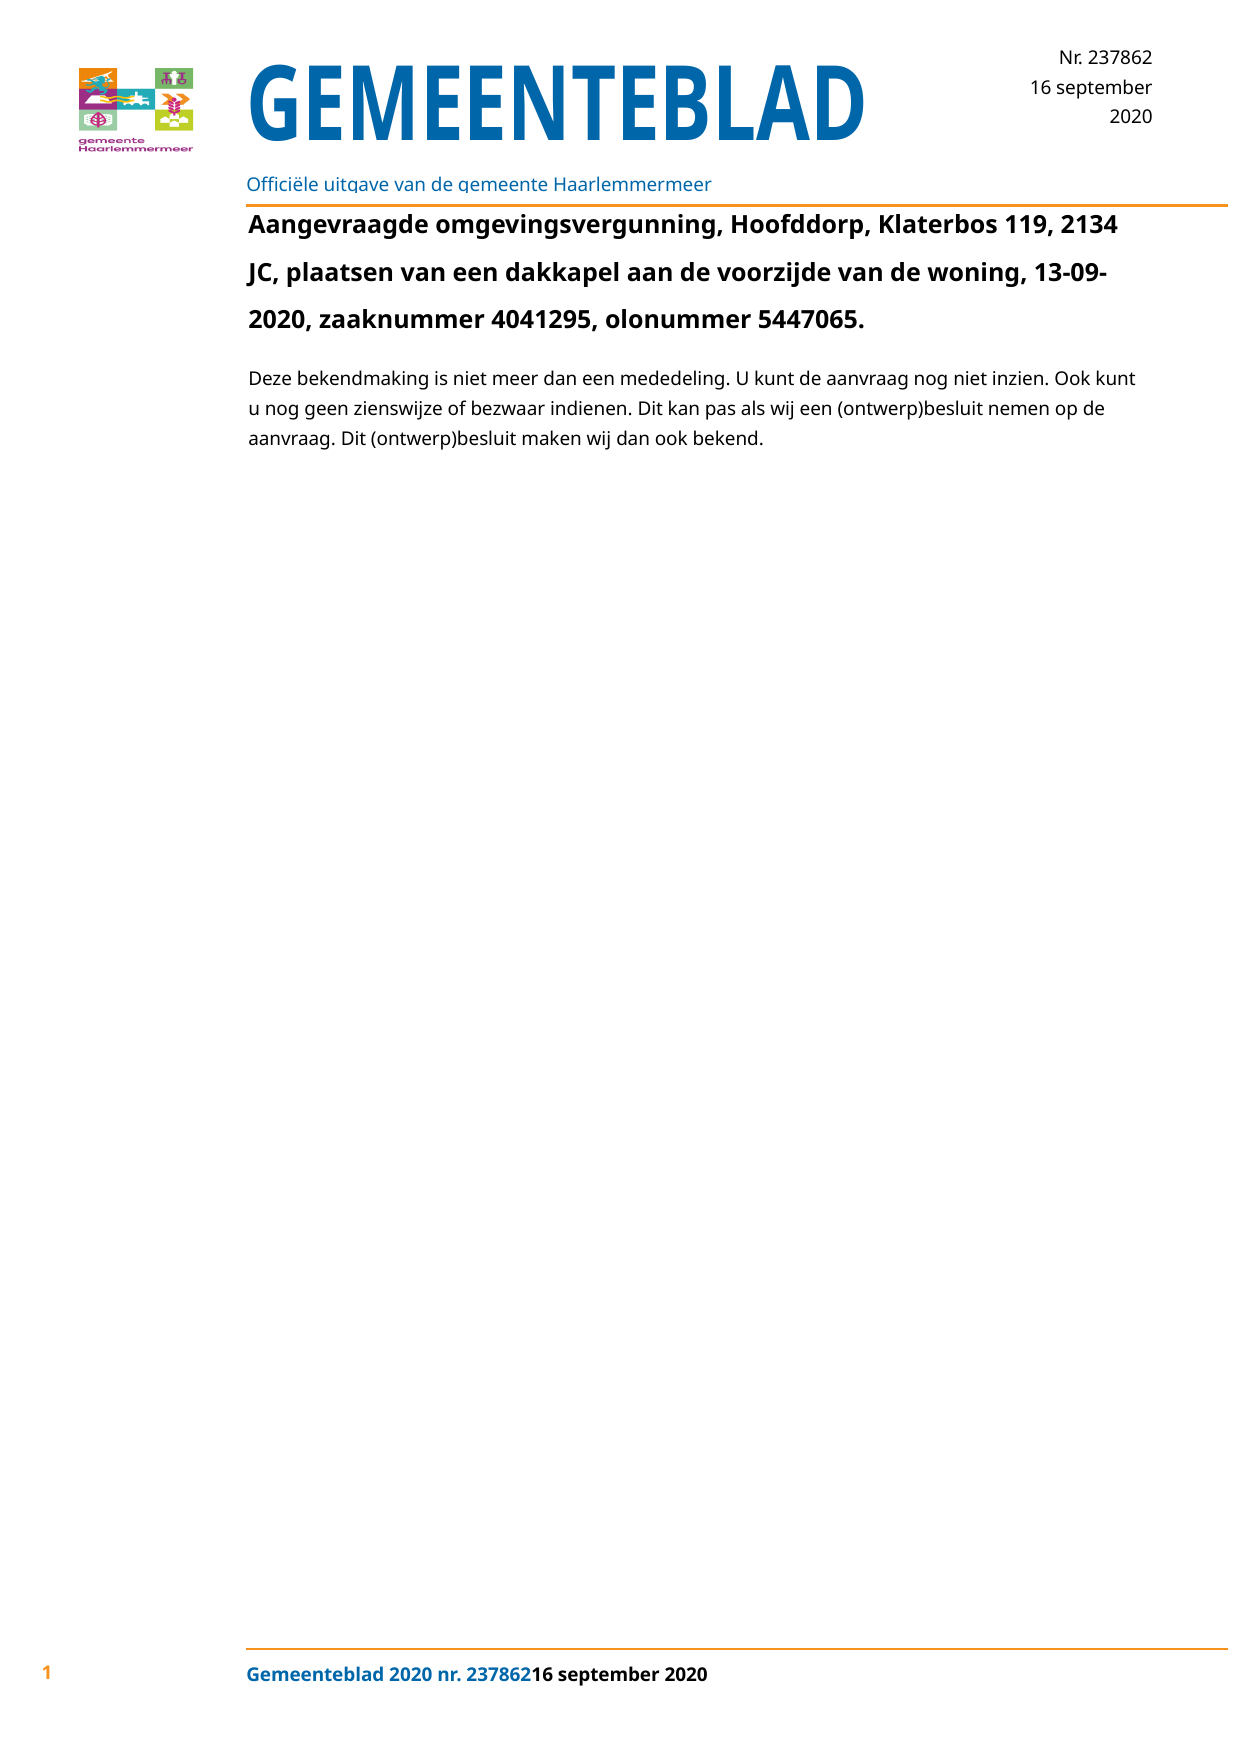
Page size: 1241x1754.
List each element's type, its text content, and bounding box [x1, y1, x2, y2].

text Aangevraagde omgevingsvergunning, Hoofddorp, Klaterbos 119, 2134 JC, plaatsen van een dakkapel aan de voorzijde van de woning, 13-09-2020, zaaknummer 4041295, olonummer 5447065. [248, 207, 1152, 336]
picture [41, 47, 231, 172]
text Deze bekendmaking is niet meer dan een mededeling. U kunt de aanvraag nog niet inzien. Ook kunt u nog geen zienswijze of bezwaar indienen. Dit kan pas als wij een (ontwerp)besluit nemen op de aanvraag. Dit (ontwerp)besluit maken wij dan ook bekend. [248, 366, 1152, 450]
